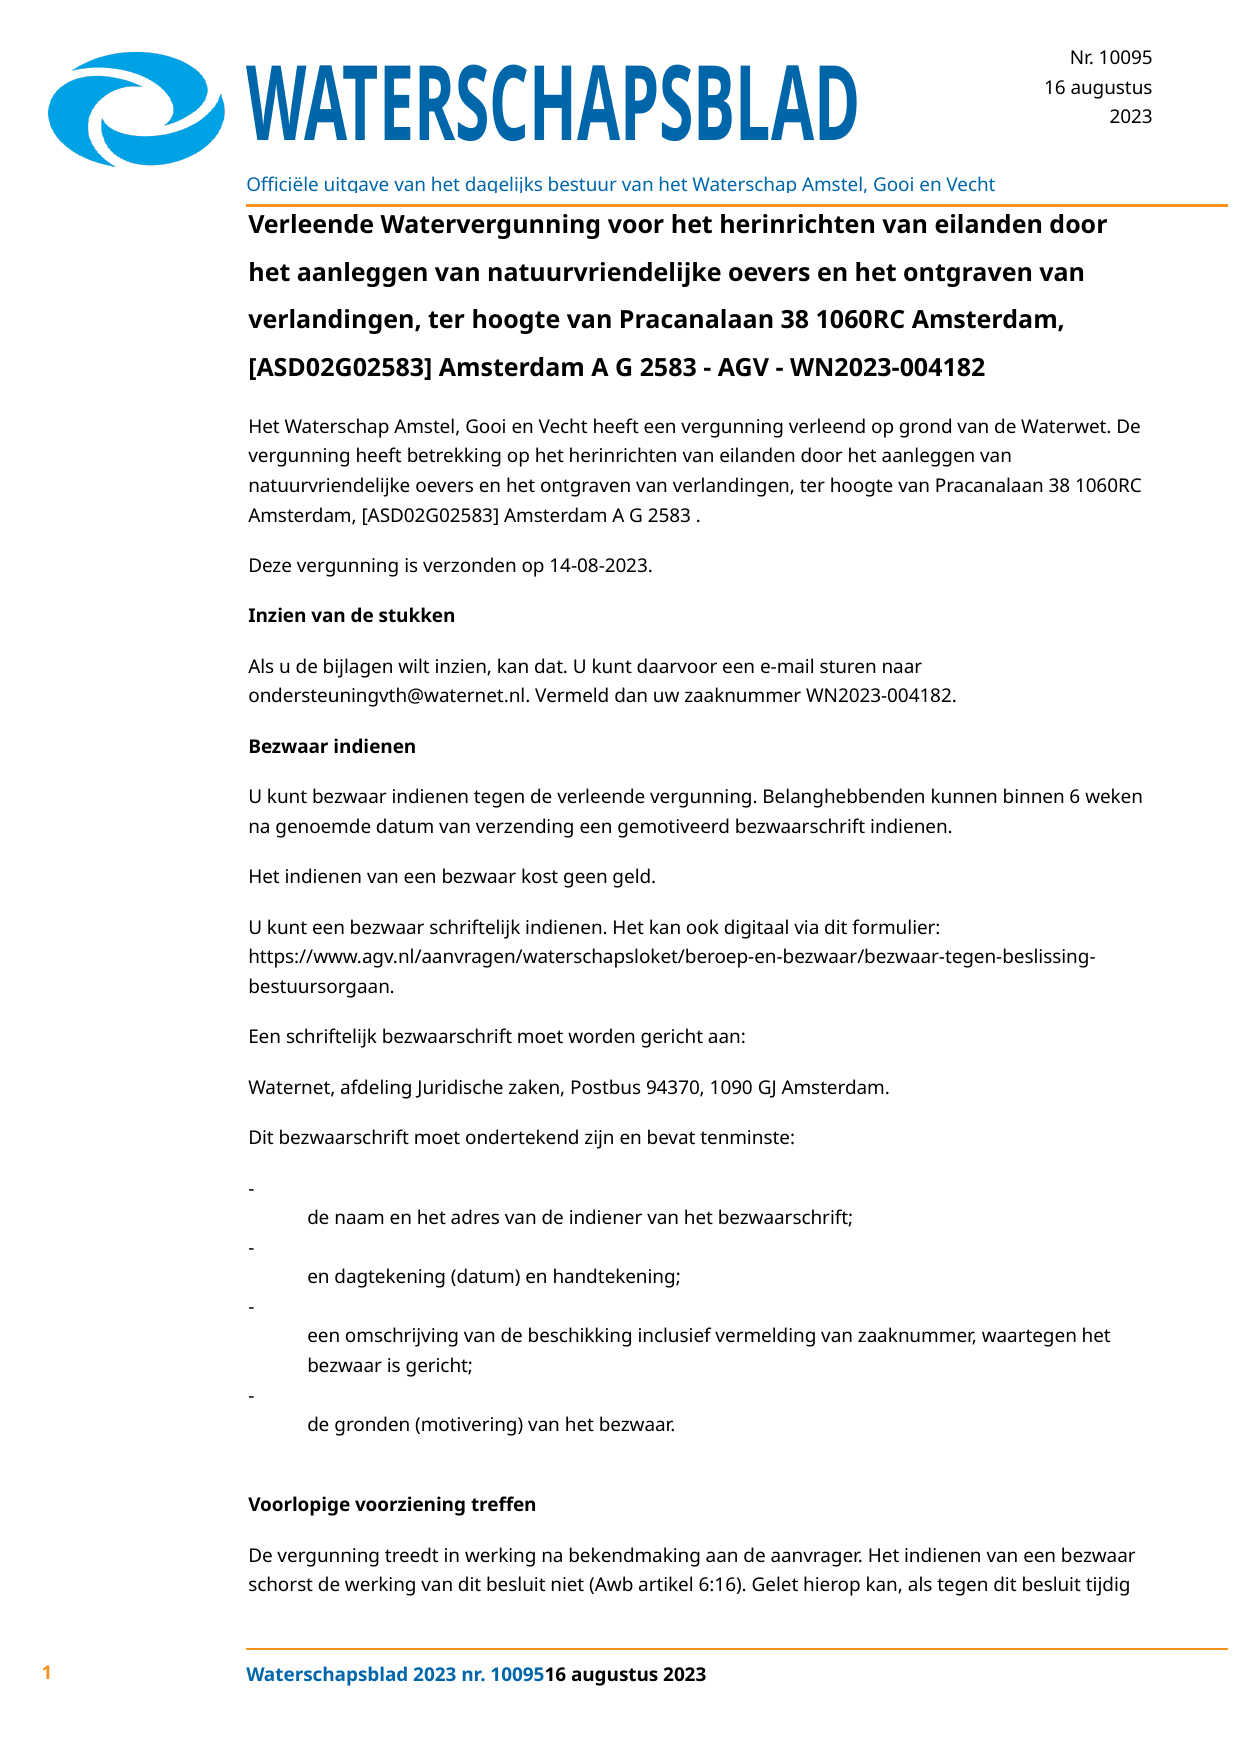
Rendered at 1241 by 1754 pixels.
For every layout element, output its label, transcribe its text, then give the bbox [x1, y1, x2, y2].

text Inzien van de stukken [248, 603, 1152, 628]
text Bezwaar indienen [248, 733, 1152, 759]
list de gronden (motivering) van het bezwaar. [248, 1411, 1152, 1437]
text De vergunning treedt in werking na bekendmaking aan de aanvrager. Het indienen van een bezwaar schorst de werking van dit besluit niet (Awb artikel 6:16). Gelet hierop kan, als tegen dit besluit tijdig [248, 1542, 1152, 1597]
text Voorlopige voorziening treffen [248, 1491, 1152, 1517]
text Als u de bijlagen wilt inzien, kan dat. U kunt daarvoor een e-mail sturen naar ondersteuningvth@waternet.nl. Vermeld dan uw zaaknummer WN2023-004182. [248, 653, 1152, 708]
picture [41, 47, 231, 172]
list een omschrijving van de beschikking inclusief vermelding van zaaknummer, waartegen het bezwaar is gericht; [248, 1323, 1152, 1378]
text Het indienen van een bezwaar kost geen geld. [248, 863, 1152, 889]
text Een schriftelijk bezwaarschrift moet worden gericht aan: [248, 1023, 1152, 1049]
text Dit bezwaarschrift moet ondertekend zijn en bevat tenminste: [248, 1124, 1152, 1150]
list en dagtekening (datum) en handtekening; [248, 1263, 1152, 1289]
text U kunt bezwaar indienen tegen de verleende vergunning. Belanghebbenden kunnen binnen 6 weken na genoemde datum van verzending een gemotiveerd bezwaarschrift indienen. [248, 783, 1152, 839]
text Deze vergunning is verzonden op 14-08-2023. [248, 552, 1152, 578]
text Het Waterschap Amstel, Gooi en Vecht heeft een vergunning verleend op grond van de Waterwet. De vergunning heeft betrekking op het herinrichten van eilanden door het aanleggen van natuurvriendelijke oevers en het ontgraven van verlandingen, ter hoogte van Pracanalaan 38 1060RC Amsterdam, [ASD02G02583] Amsterdam A G 2583 . [248, 413, 1152, 528]
text U kunt een bezwaar schriftelijk indienen. Het kan ook digitaal via dit formulier: https://www.agv.nl/aanvragen/waterschapsloket/beroep-en-bezwaar/bezwaar-tegen-beslissing-bestuursorgaan. [248, 914, 1152, 999]
text Waternet, afdeling Juridische zaken, Postbus 94370, 1090 GJ Amsterdam. [248, 1074, 1152, 1100]
list de naam en het adres van de indiener van het bezwaarschrift; [248, 1204, 1152, 1230]
text Verleende Watervergunning voor het herinrichten van eilanden door het aanleggen van natuurvriendelijke oevers en het ontgraven van verlandingen, ter hoogte van Pracanalaan 38 1060RC Amsterdam, [ASD02G02583] Amsterdam A G 2583 - AGV - WN2023-004182 [248, 207, 1152, 384]
